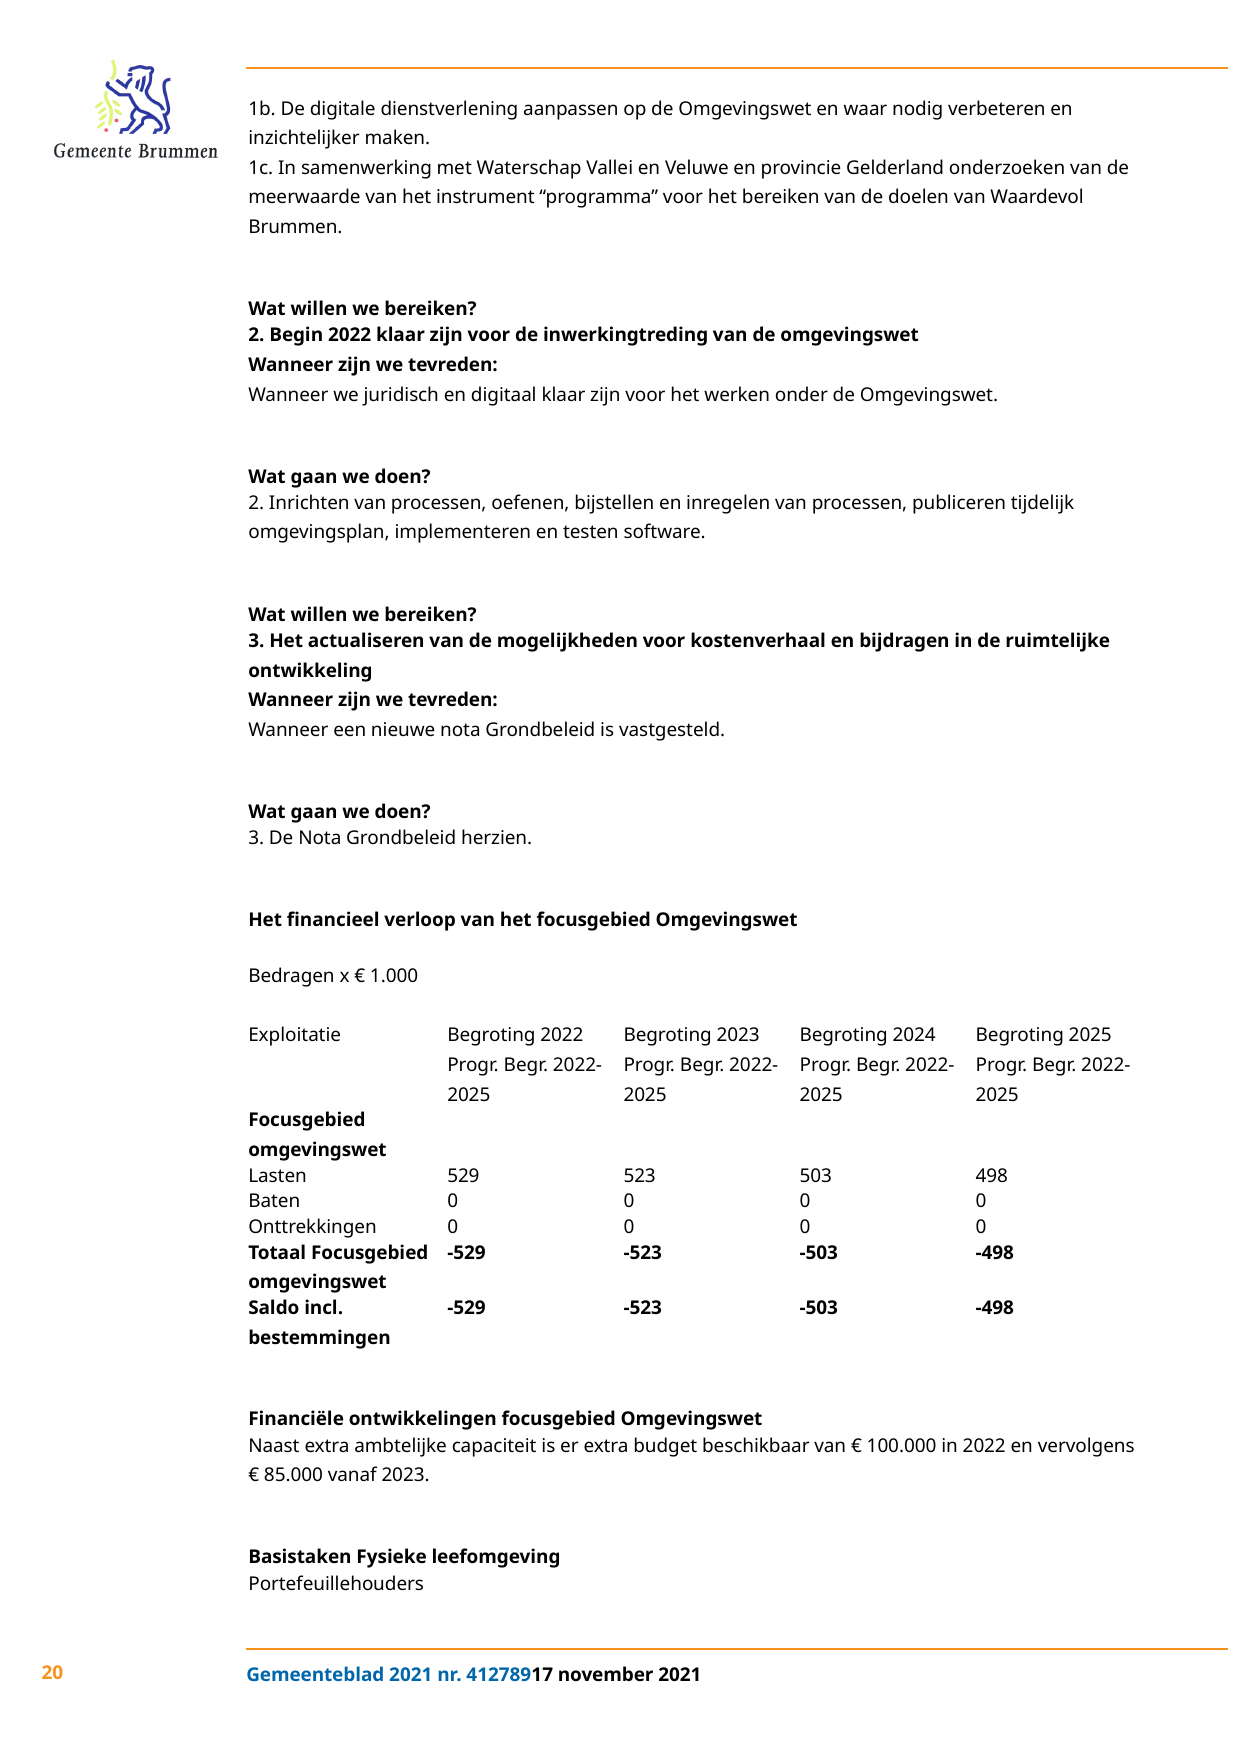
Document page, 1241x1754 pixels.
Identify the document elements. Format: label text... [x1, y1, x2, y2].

table_cell Onttrekkingen [248, 1213, 447, 1239]
table_cell 498 [975, 1162, 1152, 1188]
table_cell -498 [975, 1294, 1152, 1350]
table_cell 529 [447, 1162, 623, 1188]
text 3. Het actualiseren van de mogelijkheden voor kostenverhaal en bijdragen in de ruimtelijke ontwikkeling [248, 627, 1152, 682]
text 2. Begin 2022 klaar zijn voor de inwerkingtreding van de omgevingswet [248, 322, 1152, 347]
text Naast extra ambtelijke capaciteit is er extra budget beschikbaar van € 100.000 in 2022 en vervolgens € 85.000 vanaf 2023. [248, 1432, 1152, 1487]
table_cell Baten [248, 1188, 447, 1213]
table_cell 0 [623, 1188, 799, 1213]
text Wanneer we juridisch en digitaal klaar zijn voor het werken onder de Omgevingswet. [248, 381, 1152, 406]
text Het financieel verloop van het focusgebied Omgevingswet [248, 904, 1152, 933]
table_cell 0 [447, 1188, 623, 1213]
table_cell [975, 1107, 1152, 1162]
table_cell -503 [799, 1294, 975, 1350]
text Wat gaan we doen? [248, 796, 1152, 824]
table_cell Lasten [248, 1162, 447, 1188]
text Wanneer zijn we tevreden: [248, 686, 1152, 712]
text Bedragen x € 1.000 [248, 962, 1152, 988]
table_cell [623, 1107, 799, 1162]
text Wanneer een nieuwe nota Grondbeleid is vastgesteld. [248, 716, 1152, 742]
text Wanneer zijn we tevreden: [248, 351, 1152, 377]
table_cell 0 [623, 1213, 799, 1239]
table_cell [447, 1107, 623, 1162]
table_header Begroting 2022 Progr. Begr. 2022-2025 [447, 1022, 623, 1107]
table_header Exploitatie [248, 1022, 447, 1107]
table_cell -529 [447, 1239, 623, 1294]
table_cell -523 [623, 1239, 799, 1294]
table_cell 0 [799, 1213, 975, 1239]
text Basistaken Fysieke leefomgeving [248, 1541, 1152, 1570]
text Portefeuillehouders [248, 1570, 1152, 1596]
table_cell 0 [975, 1213, 1152, 1239]
table_header Begroting 2023 Progr. Begr. 2022-2025 [623, 1022, 799, 1107]
table_cell Focusgebied omgevingswet [248, 1107, 447, 1162]
table_cell -498 [975, 1239, 1152, 1294]
table_cell 0 [975, 1188, 1152, 1213]
table_header Begroting 2025 Progr. Begr. 2022-2025 [975, 1022, 1152, 1107]
text Wat gaan we doen? [248, 461, 1152, 489]
text 1c. In samenwerking met Waterschap Vallei en Veluwe en provincie Gelderland onderzoeken van de meerwaarde van het instrument “programma” voor het bereiken van de doelen van Waardevol Brummen. [248, 154, 1152, 239]
table_header Begroting 2024 Progr. Begr. 2022-2025 [799, 1022, 975, 1107]
table_cell Totaal Focusgebied omgevingswet [248, 1239, 447, 1294]
table_cell 503 [799, 1162, 975, 1188]
text 2. Inrichten van processen, oefenen, bijstellen en inregelen van processen, publiceren tijdelijk omgevingsplan, implementeren en testen software. [248, 489, 1152, 544]
text Financiële ontwikkelingen focusgebied Omgevingswet [248, 1403, 1152, 1432]
text 3. De Nota Grondbeleid herzien. [248, 824, 1152, 850]
text Wat willen we bereiken? [248, 599, 1152, 627]
table_cell 0 [447, 1213, 623, 1239]
table_cell [799, 1107, 975, 1162]
table_cell -523 [623, 1294, 799, 1350]
table_cell 0 [799, 1188, 975, 1213]
table_cell -503 [799, 1239, 975, 1294]
text 1b. De digitale dienstverlening aanpassen op de Omgevingswet en waar nodig verbeteren en inzichtelijker maken. [248, 95, 1152, 150]
table_cell Saldo incl. bestemmingen [248, 1294, 447, 1350]
table_cell -529 [447, 1294, 623, 1350]
text Wat willen we bereiken? [248, 293, 1152, 322]
picture [41, 47, 231, 172]
table_cell 523 [623, 1162, 799, 1188]
